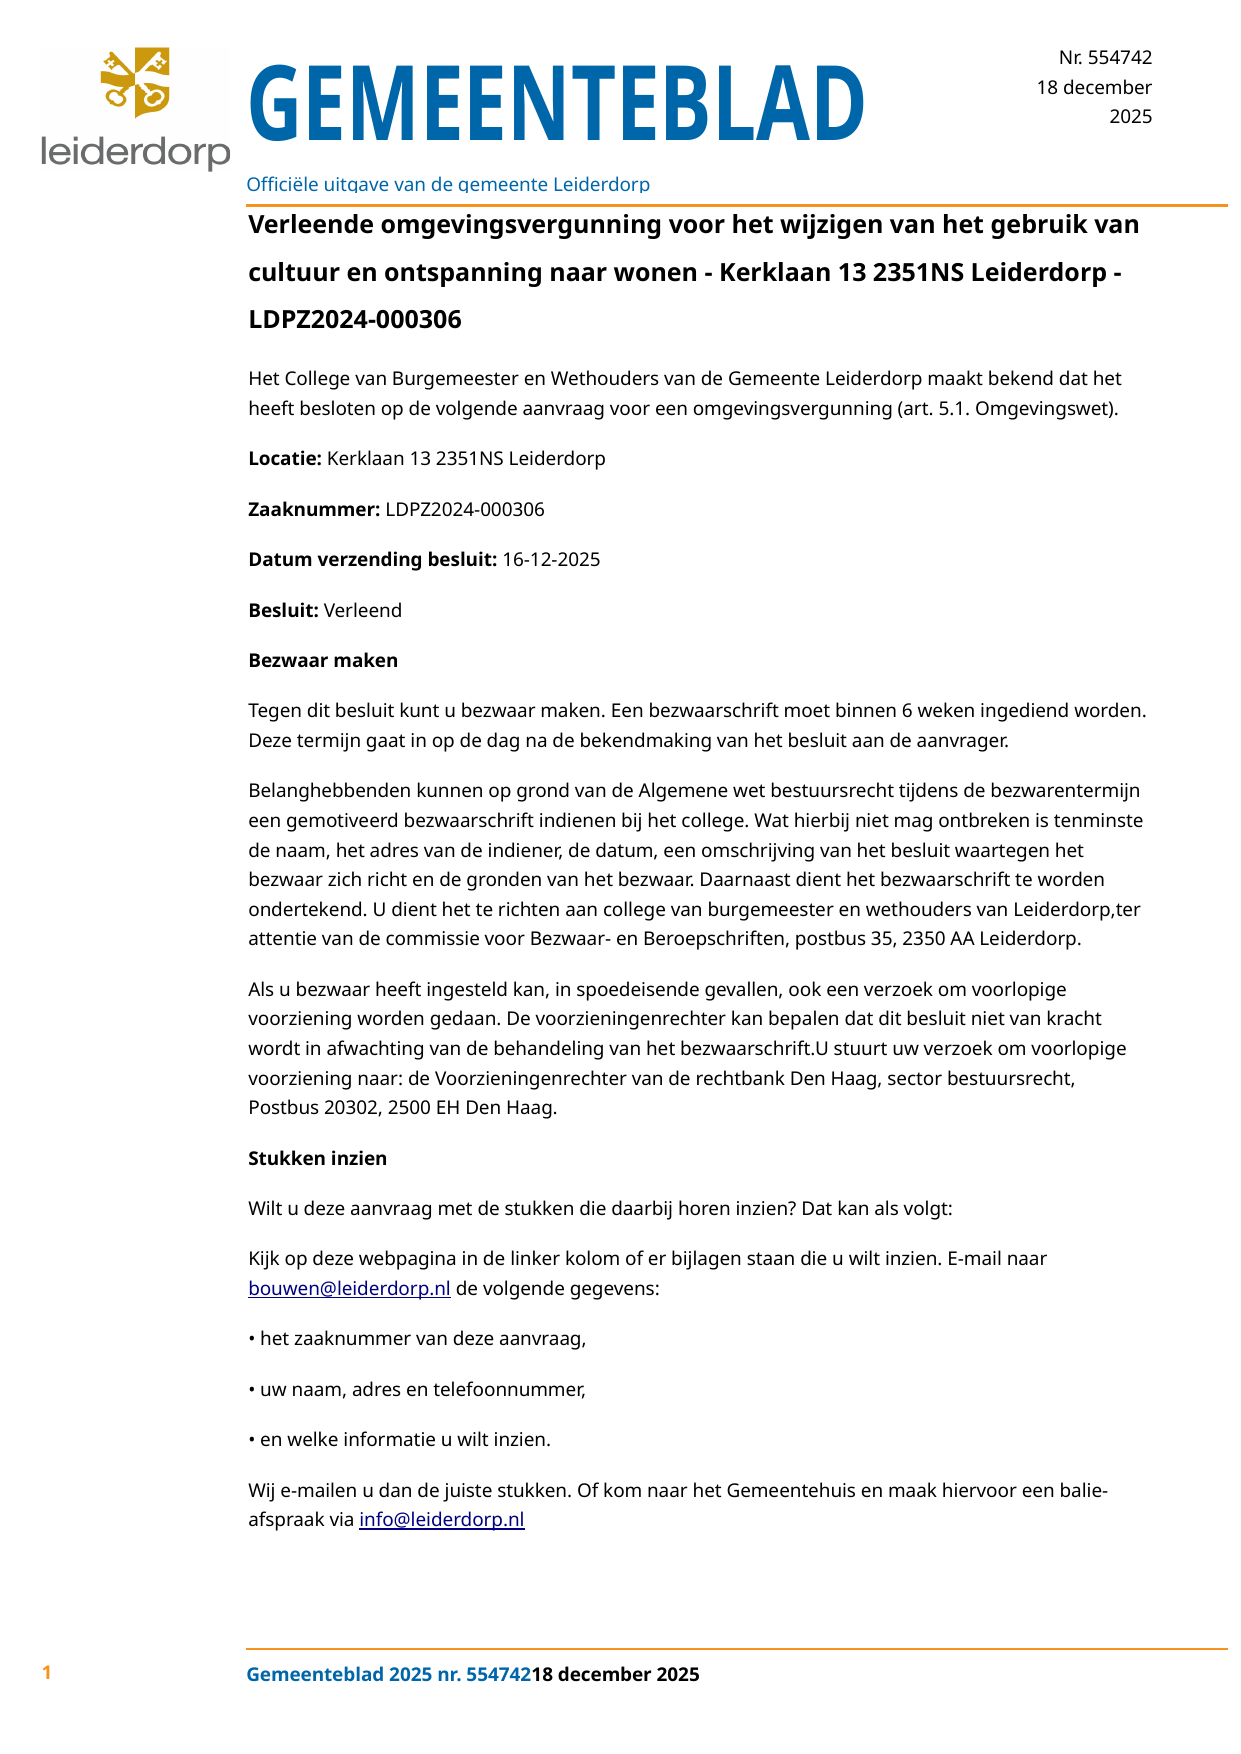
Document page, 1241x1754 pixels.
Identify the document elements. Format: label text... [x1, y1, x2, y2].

text Stukken inzien [248, 1145, 1152, 1170]
text Wilt u deze aanvraag met de stukken die daarbij horen inzien? Dat kan als volgt: [248, 1195, 1152, 1221]
text • het zaaknummer van deze aanvraag, [248, 1326, 1152, 1351]
text Zaaknummer: LDPZ2024-000306 [248, 496, 1152, 522]
text Locatie: Kerklaan 13 2351NS Leiderdorp [248, 446, 1152, 471]
text Wij e-mailen u dan de juiste stukken. Of kom naar het Gemeentehuis en maak hiervoor een balie-afspraak via info@leiderdorp.nl [248, 1477, 1152, 1532]
text Verleende omgevingsvergunning voor het wijzigen van het gebruik van cultuur en ontspanning naar wonen - Kerklaan 13 2351NS Leiderdorp - LDPZ2024-000306 [248, 207, 1152, 336]
text • uw naam, adres en telefoonnummer, [248, 1376, 1152, 1402]
picture [41, 47, 231, 172]
text Bezwaar maken [248, 647, 1152, 673]
text Datum verzending besluit: 16-12-2025 [248, 546, 1152, 572]
text Belanghebbenden kunnen op grond van de Algemene wet bestuursrecht tijdens de bezwarentermijn een gemotiveerd bezwaarschrift indienen bij het college. Wat hierbij niet mag ontbreken is tenminste de naam, het adres van de indiener, de datum, een omschrijving van het besluit waartegen het bezwaar zich richt en de gronden van het bezwaar. Daarnaast dient het bezwaarschrift te worden ondertekend. U dient het te richten aan college van burgemeester en wethouders van Leiderdorp,ter attentie van de commissie voor Bezwaar- en Beroepschriften, postbus 35, 2350 AA Leiderdorp. [248, 778, 1152, 951]
text • en welke informatie u wilt inzien. [248, 1426, 1152, 1452]
text Kijk op deze webpagina in de linker kolom of er bijlagen staan die u wilt inzien. E-mail naar bouwen@leiderdorp.nl de volgende gegevens: [248, 1246, 1152, 1301]
text Besluit: Verleend [248, 597, 1152, 622]
text Het College van Burgemeester en Wethouders van de Gemeente Leiderdorp maakt bekend dat het heeft besloten op de volgende aanvraag voor een omgevingsvergunning (art. 5.1. Omgevingswet). [248, 366, 1152, 421]
text Als u bezwaar heeft ingesteld kan, in spoedeisende gevallen, ook een verzoek om voorlopige voorziening worden gedaan. De voorzieningenrechter kan bepalen dat dit besluit niet van kracht wordt in afwachting van de behandeling van het bezwaarschrift.U stuurt uw verzoek om voorlopige voorziening naar: de Voorzieningenrechter van de rechtbank Den Haag, sector bestuursrecht, Postbus 20302, 2500 EH Den Haag. [248, 976, 1152, 1120]
text Tegen dit besluit kunt u bezwaar maken. Een bezwaarschrift moet binnen 6 weken ingediend worden. Deze termijn gaat in op de dag na de bekendmaking van het besluit aan de aanvrager. [248, 698, 1152, 753]
